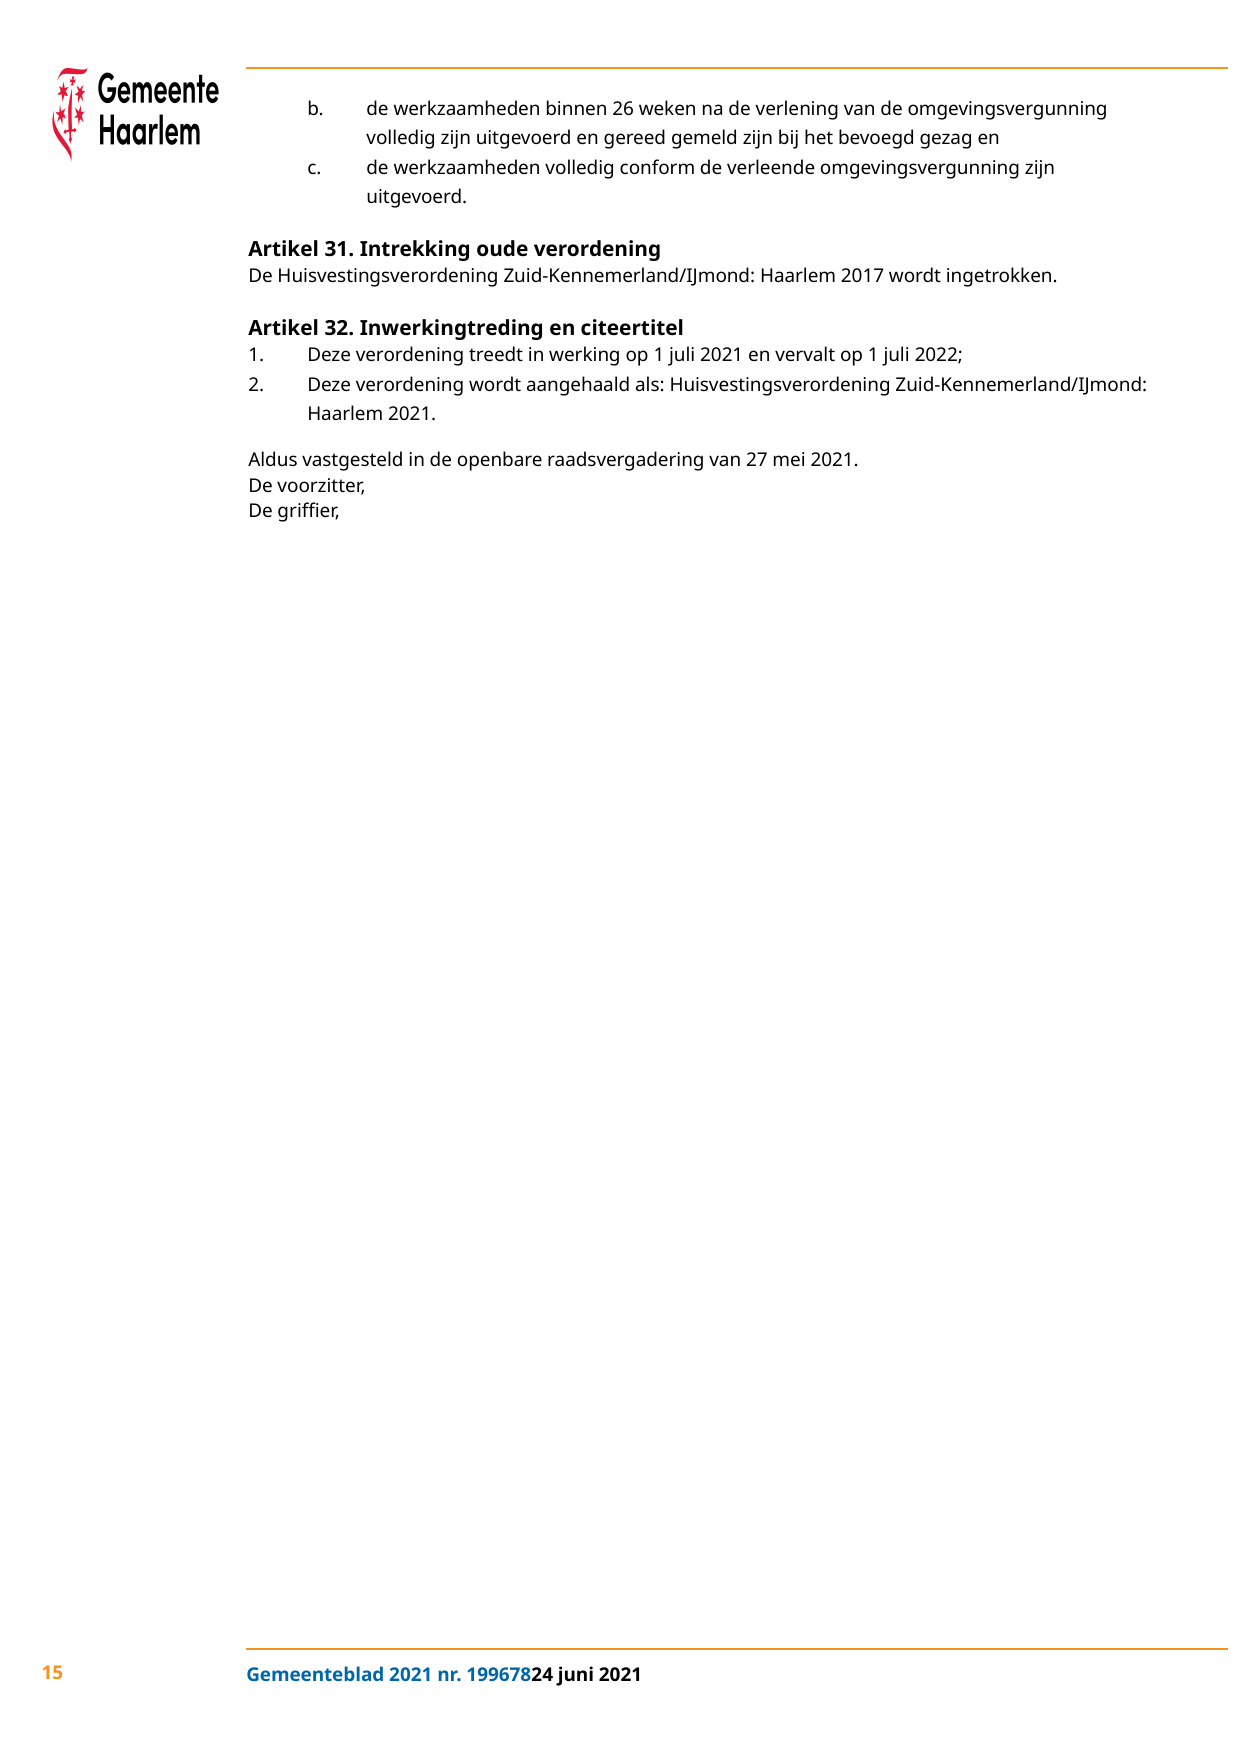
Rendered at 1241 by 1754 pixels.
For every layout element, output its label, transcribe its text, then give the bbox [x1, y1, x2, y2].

text De griffier, [248, 497, 1152, 523]
text Artikel 31. Intrekking oude verordening [248, 234, 1152, 262]
text De voorzitter, [248, 472, 1152, 497]
list Deze verordening wordt aangehaald als: Huisvestingsverordening Zuid-Kennemerland/IJmond: Haarlem 2021. [248, 371, 1152, 426]
text Aldus vastgesteld in de openbare raadsvergadering van 27 mei 2021. [248, 446, 1152, 472]
list de werkzaamheden binnen 26 weken na de verlening van de omgevingsvergunning volledig zijn uitgevoerd en gereed gemeld zijn bij het bevoegd gezag en [307, 95, 1152, 150]
text Artikel 32. Inwerkingtreding en citeertitel [248, 313, 1152, 341]
list de werkzaamheden volledig conform de verleende omgevingsvergunning zijn uitgevoerd. [307, 154, 1152, 209]
text De Huisvestingsverordening Zuid-Kennemerland/IJmond: Haarlem 2017 wordt ingetrokken. [248, 262, 1152, 288]
picture [41, 47, 231, 172]
list Deze verordening treedt in werking op 1 juli 2021 en vervalt op 1 juli 2022; [248, 341, 1152, 367]
